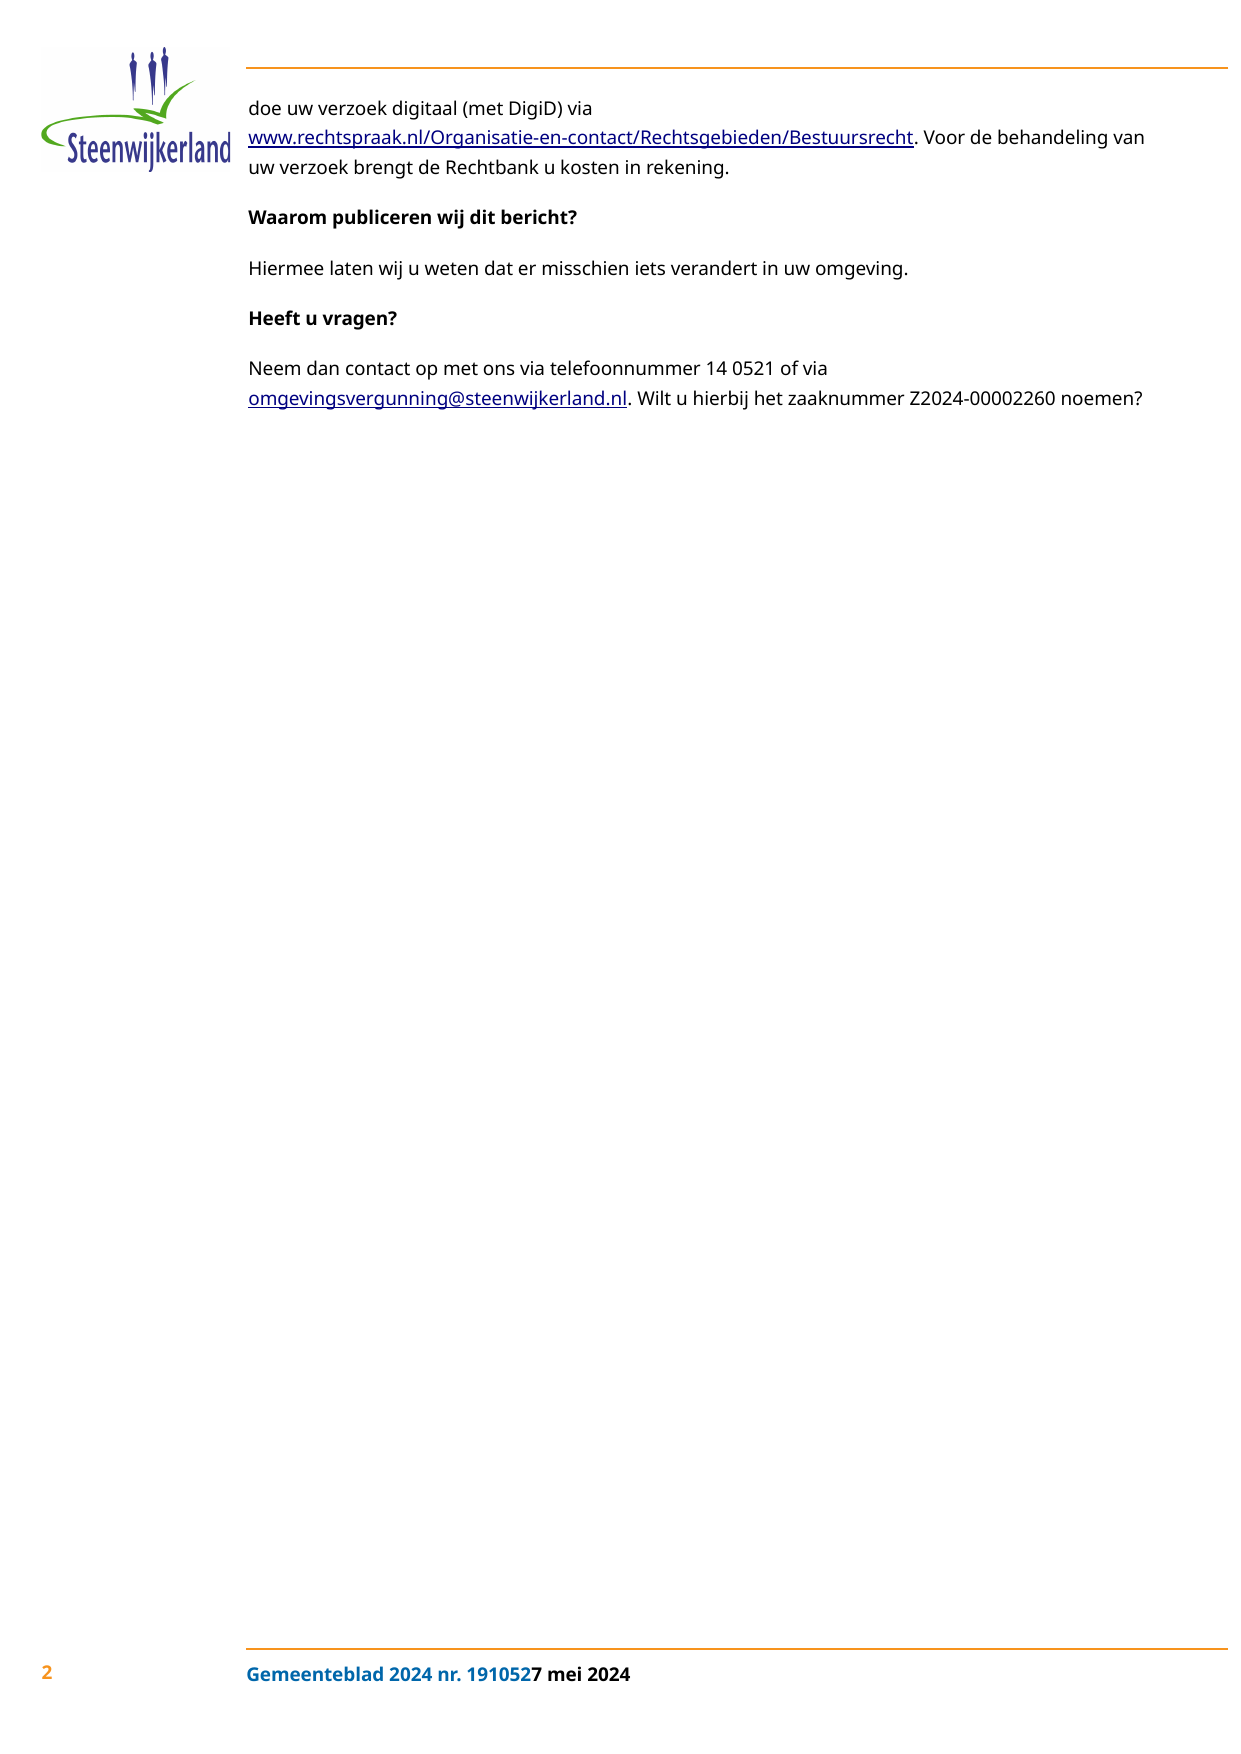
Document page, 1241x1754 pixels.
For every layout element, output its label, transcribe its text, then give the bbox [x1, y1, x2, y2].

text doe uw verzoek digitaal (met DigiD) via www.rechtspraak.nl/Organisatie-en-contact/Rechtsgebieden/Bestuursrecht. Voor de behandeling van uw verzoek brengt de Rechtbank u kosten in rekening. [248, 95, 1152, 180]
text Hiermee laten wij u weten dat er misschien iets verandert in uw omgeving. [248, 255, 1152, 281]
text Waarom publiceren wij dit bericht? [248, 204, 1152, 230]
text Heeft u vragen? [248, 305, 1152, 331]
text Neem dan contact op met ons via telefoonnummer 14 0521 of via omgevingsvergunning@steenwijkerland.nl. Wilt u hierbij het zaaknummer Z2024-00002260 noemen? [248, 356, 1152, 411]
picture [41, 47, 231, 172]
